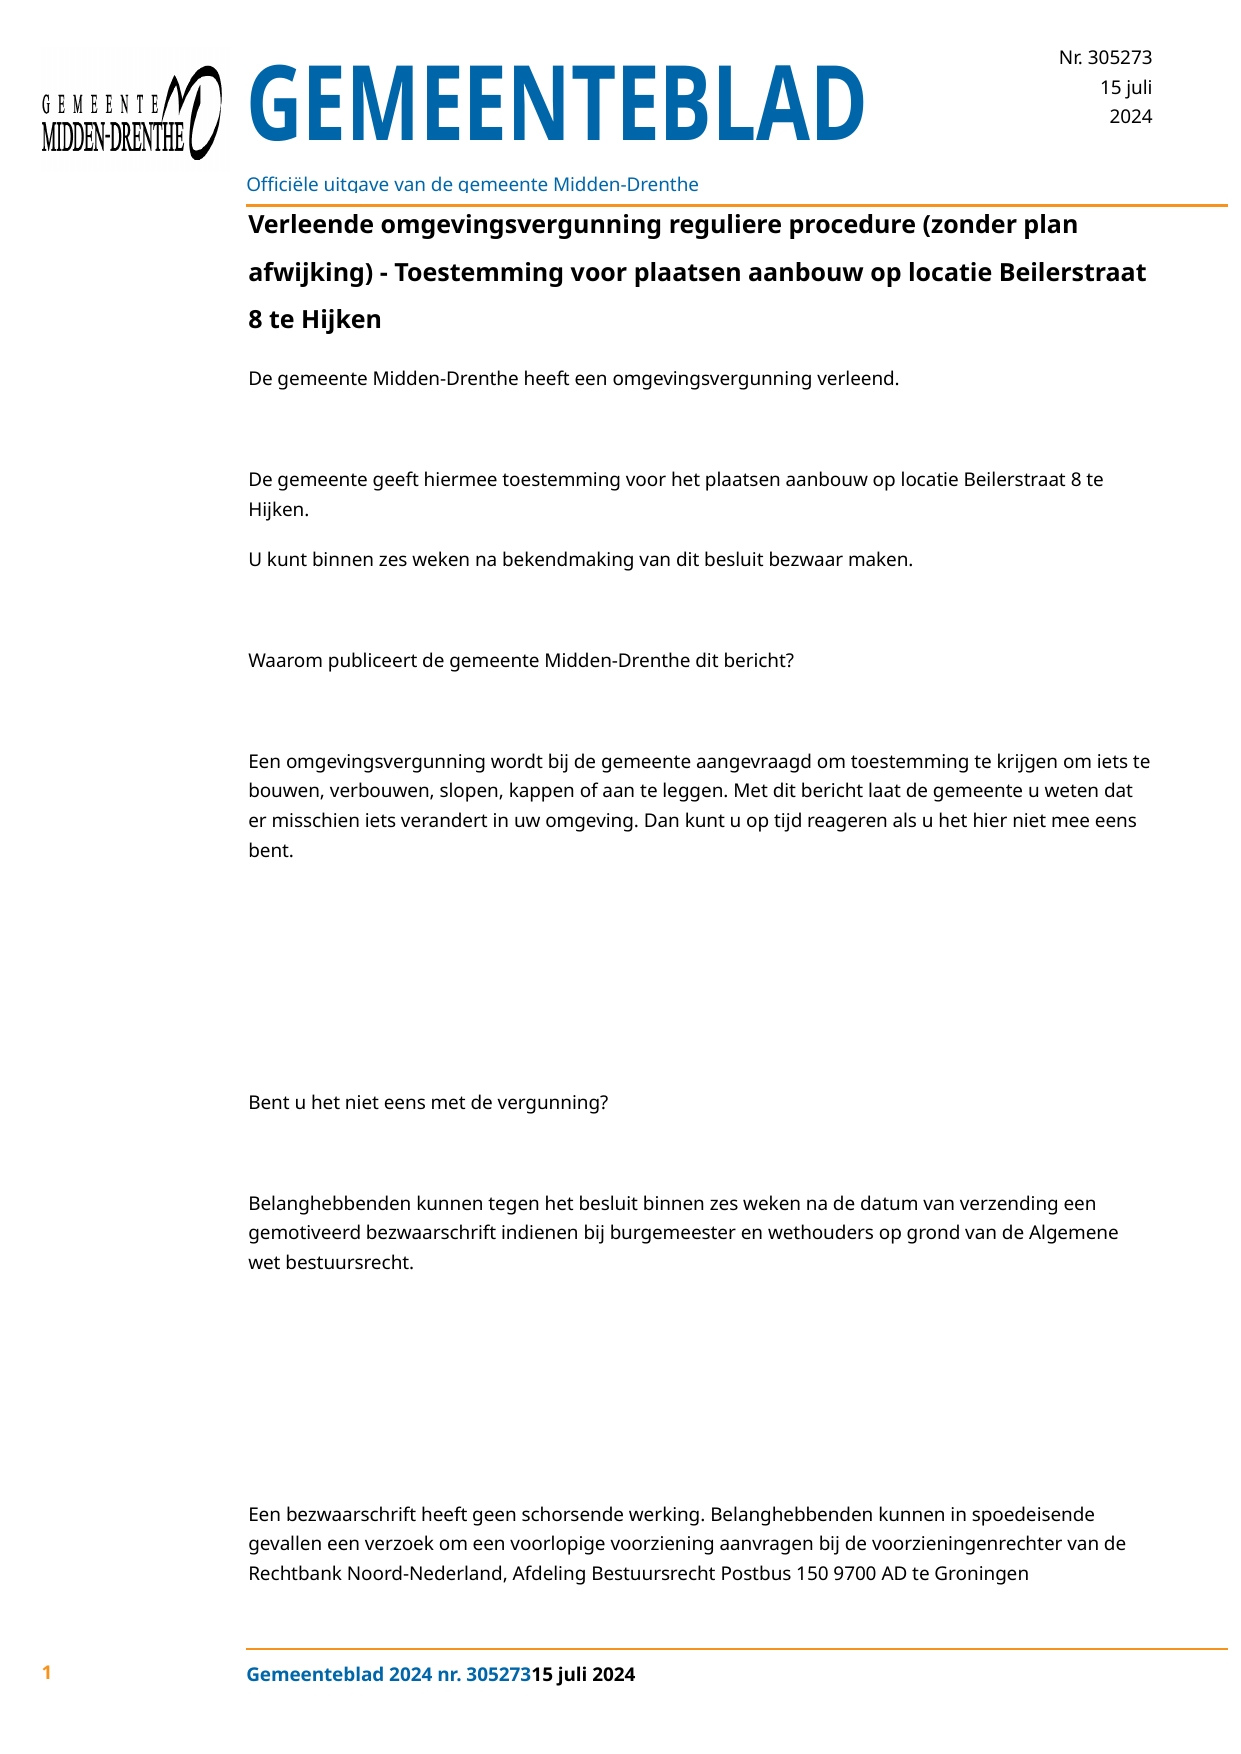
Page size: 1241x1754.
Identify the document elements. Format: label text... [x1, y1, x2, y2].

text Bent u het niet eens met de vergunning? [248, 1089, 1152, 1114]
picture [41, 47, 231, 172]
text Een bezwaarschrift heeft geen schorsende werking. Belanghebbenden kunnen in spoedeisende gevallen een verzoek om een voorlopige voorziening aanvragen bij de voorzieningenrechter van de Rechtbank Noord-Nederland, Afdeling Bestuursrecht Postbus 150 9700 AD te Groningen [248, 1501, 1152, 1586]
text U kunt binnen zes weken na bekendmaking van dit besluit bezwaar maken. [248, 546, 1152, 572]
text Belanghebbenden kunnen tegen het besluit binnen zes weken na de datum van verzending een gemotiveerd bezwaarschrift indienen bij burgemeester en wethouders op grond van de Algemene wet bestuursrecht. [248, 1190, 1152, 1274]
text De gemeente Midden-Drenthe heeft een omgevingsvergunning verleend. [248, 366, 1152, 391]
text Een omgevingsvergunning wordt bij de gemeente aangevraagd om toestemming te krijgen om iets te bouwen, verbouwen, slopen, kappen of aan te leggen. Met dit bericht laat de gemeente u weten dat er misschien iets verandert in uw omgeving. Dan kunt u op tijd reageren als u het hier niet mee eens bent. [248, 748, 1152, 862]
text De gemeente geeft hiermee toestemming voor het plaatsen aanbouw op locatie Beilerstraat 8 te Hijken. [248, 466, 1152, 522]
text Waarom publiceert de gemeente Midden-Drenthe dit bericht? [248, 647, 1152, 673]
text Verleende omgevingsvergunning reguliere procedure (zonder plan afwijking) - Toestemming voor plaatsen aanbouw op locatie Beilerstraat 8 te Hijken [248, 207, 1152, 336]
